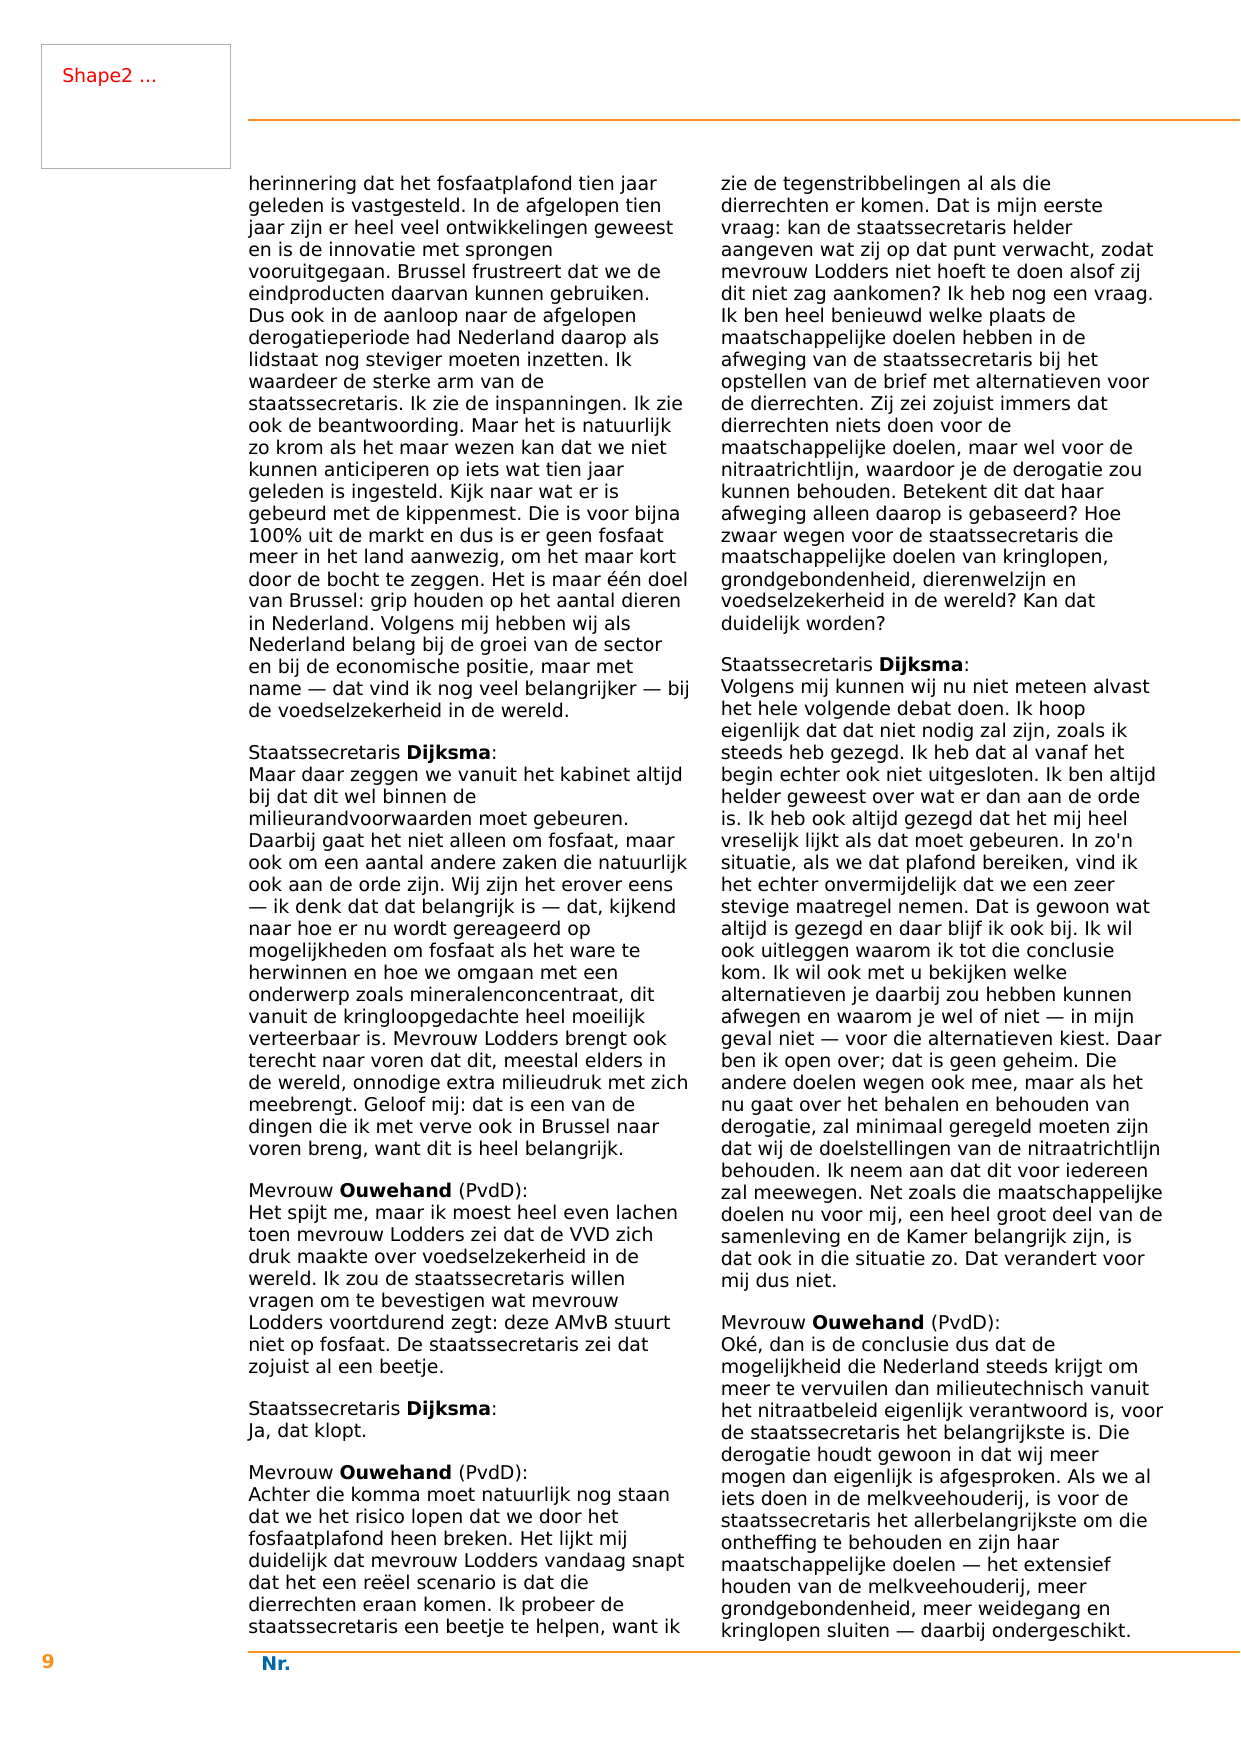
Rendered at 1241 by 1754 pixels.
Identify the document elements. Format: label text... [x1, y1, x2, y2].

text Ja, dat klopt. [248, 1420, 691, 1442]
text Mevrouw Ouwehand (PvdD): [248, 1462, 691, 1484]
text Achter die komma moet natuurlijk nog staan dat we het risico lopen dat we door het fosfaatplafond heen breken. Het lijkt mij duidelijk dat mevrouw Lodders vandaag snapt dat het een reëel scenario is dat die dierrechten eraan komen. Ik probeer de staatssecretaris een beetje te helpen, want ik [248, 1484, 691, 1637]
text Mevrouw Ouwehand (PvdD): [248, 1180, 691, 1202]
text Staatssecretaris Dijksma: [721, 654, 1163, 676]
text Mevrouw Ouwehand (PvdD): [721, 1312, 1163, 1334]
text Staatssecretaris Dijksma: [248, 742, 691, 764]
text Maar daar zeggen we vanuit het kabinet altijd bij dat dit wel binnen de milieurandvoorwaarden moet gebeuren. Daarbij gaat het niet alleen om fosfaat, maar ook om een aantal andere zaken die natuurlijk ook aan de orde zijn. Wij zijn het erover eens — ik denk dat dat belangrijk is — dat, kijkend naar hoe er nu wordt gereageerd op mogelijkheden om fosfaat als het ware te herwinnen en hoe we omgaan met een onderwerp zoals mineralenconcentraat, dit vanuit de kringloopgedachte heel moeilijk verteerbaar is. Mevrouw Lodders brengt ook terecht naar voren dat dit, meestal elders in de wereld, onnodige extra milieudruk met zich meebrengt. Geloof mij: dat is een van de dingen die ik met verve ook in Brussel naar voren breng, want dit is heel belangrijk. [248, 764, 691, 1160]
text Staatssecretaris Dijksma: [248, 1398, 691, 1420]
text Volgens mij kunnen wij nu niet meteen alvast het hele volgende debat doen. Ik hoop eigenlijk dat dat niet nodig zal zijn, zoals ik steeds heb gezegd. Ik heb dat al vanaf het begin echter ook niet uitgesloten. Ik ben altijd helder geweest over wat er dan aan de orde is. Ik heb ook altijd gezegd dat het mij heel vreselijk lijkt als dat moet gebeuren. In zo'n situatie, als we dat plafond bereiken, vind ik het echter onvermijdelijk dat we een zeer stevige maatregel nemen. Dat is gewoon wat altijd is gezegd en daar blijf ik ook bij. Ik wil ook uitleggen waarom ik tot die conclusie kom. Ik wil ook met u bekijken welke alternatieven je daarbij zou hebben kunnen afwegen en waarom je wel of niet — in mijn geval niet — voor die alternatieven kiest. Daar ben ik open over; dat is geen geheim. Die andere doelen wegen ook mee, maar als het nu gaat over het behalen en behouden van derogatie, zal minimaal geregeld moeten zijn dat wij de doelstellingen van de nitraatrichtlijn behouden. Ik neem aan dat dit voor iedereen zal meewegen. Net zoals die maatschappelijke doelen nu voor mij, een heel groot deel van de samenleving en de Kamer belangrijk zijn, is dat ook in die situatie zo. Dat verandert voor mij dus niet. [721, 676, 1163, 1292]
text Oké, dan is de conclusie dus dat de mogelijkheid die Nederland steeds krijgt om meer te vervuilen dan milieutechnisch vanuit het nitraatbeleid eigenlijk verantwoord is, voor de staatssecretaris het belangrijkste is. Die derogatie houdt gewoon in dat wij meer mogen dan eigenlijk is afgesproken. Als we al iets doen in de melkveehouderij, is voor de staatssecretaris het allerbelangrijkste om die ontheffing te behouden en zijn haar maatschappelijke doelen — het extensief houden van de melkveehouderij, meer grondgebondenheid, meer weidegang en kringlopen sluiten — daarbij ondergeschikt. [721, 1334, 1163, 1641]
text zie de tegenstribbelingen al als die dierrechten er komen. Dat is mijn eerste vraag: kan de staatssecretaris helder aangeven wat zij op dat punt verwacht, zodat mevrouw Lodders niet hoeft te doen alsof zij dit niet zag aankomen? Ik heb nog een vraag. Ik ben heel benieuwd welke plaats de maatschappelijke doelen hebben in de afweging van de staatssecretaris bij het opstellen van de brief met alternatieven voor de dierrechten. Zij zei zojuist immers dat dierrechten niets doen voor de maatschappelijke doelen, maar wel voor de nitraatrichtlijn, waardoor je de derogatie zou kunnen behouden. Betekent dit dat haar afweging alleen daarop is gebaseerd? Hoe zwaar wegen voor de staatssecretaris die maatschappelijke doelen van kringlopen, grondgebondenheid, dierenwelzijn en voedselzekerheid in de wereld? Kan dat duidelijk worden? [721, 173, 1163, 634]
text Het spijt me, maar ik moest heel even lachen toen mevrouw Lodders zei dat de VVD zich druk maakte over voedselzekerheid in de wereld. Ik zou de staatssecretaris willen vragen om te bevestigen wat mevrouw Lodders voortdurend zegt: deze AMvB stuurt niet op fosfaat. De staatssecretaris zei dat zojuist al een beetje. [248, 1202, 691, 1378]
text herinnering dat het fosfaatplafond tien jaar geleden is vastgesteld. In de afgelopen tien jaar zijn er heel veel ontwikkelingen geweest en is de innovatie met sprongen vooruitgegaan. Brussel frustreert dat we de eindproducten daarvan kunnen gebruiken. Dus ook in de aanloop naar de afgelopen derogatieperiode had Nederland daarop als lidstaat nog steviger moeten inzetten. Ik waardeer de sterke arm van de staatssecretaris. Ik zie de inspanningen. Ik zie ook de beantwoording. Maar het is natuurlijk zo krom als het maar wezen kan dat we niet kunnen anticiperen op iets wat tien jaar geleden is ingesteld. Kijk naar wat er is gebeurd met de kippenmest. Die is voor bijna 100% uit de markt en dus is er geen fosfaat meer in het land aanwezig, om het maar kort door de bocht te zeggen. Het is maar één doel van Brussel: grip houden op het aantal dieren in Nederland. Volgens mij hebben wij als Nederland belang bij de groei van de sector en bij de economische positie, maar met name — dat vind ik nog veel belangrijker — bij de voedselzekerheid in de wereld. [248, 173, 691, 722]
